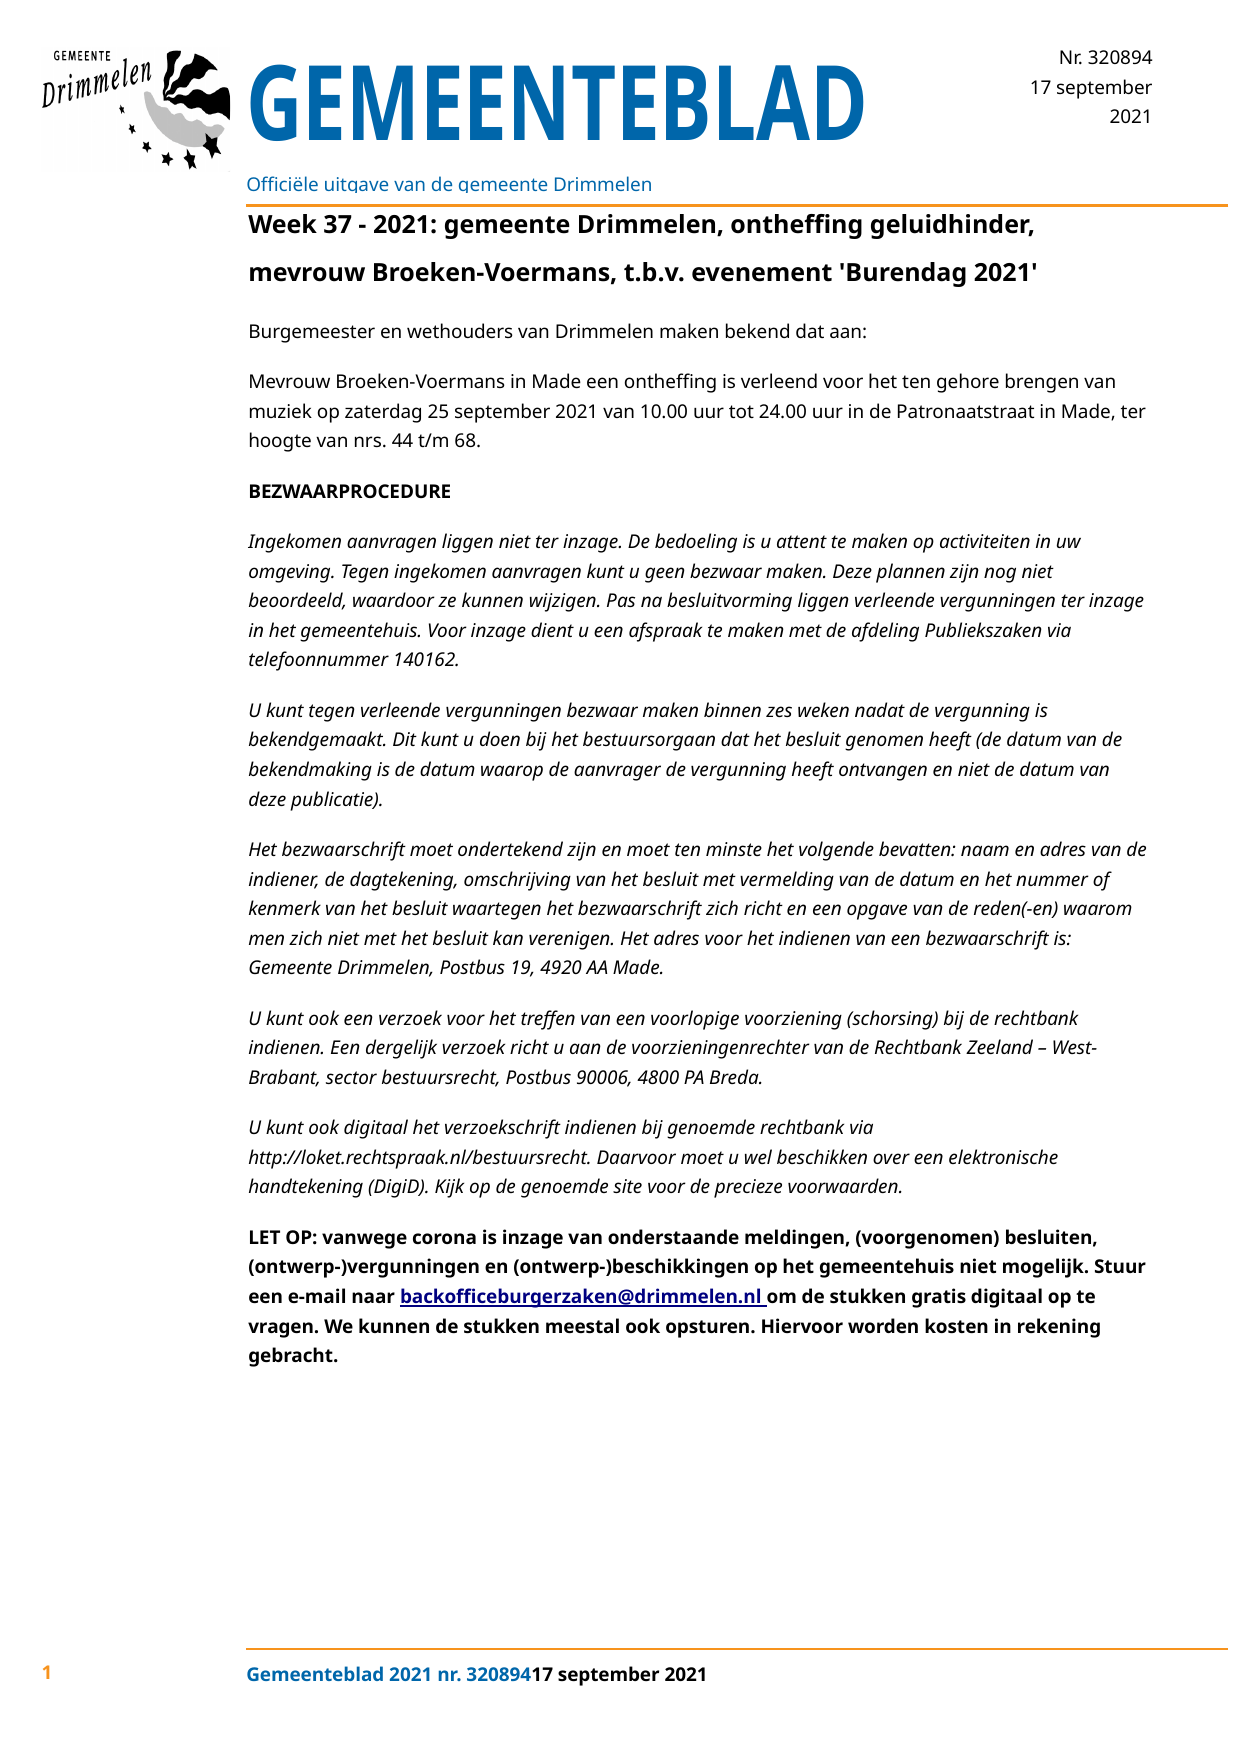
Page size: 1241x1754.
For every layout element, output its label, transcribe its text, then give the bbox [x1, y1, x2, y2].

text U kunt ook digitaal het verzoekschrift indienen bij genoemde rechtbank via http://loket.rechtspraak.nl/bestuursrecht. Daarvoor moet u wel beschikken over een elektronische handtekening (DigiD). Kijk op de genoemde site voor de precieze voorwaarden. [248, 1114, 1152, 1199]
text Week 37 - 2021: gemeente Drimmelen, ontheffing geluidhinder, mevrouw Broeken-Voermans, t.b.v. evenement 'Burendag 2021' [248, 207, 1152, 288]
text LET OP: vanwege corona is inzage van onderstaande meldingen, (voorgenomen) besluiten, (ontwerp-)vergunningen en (ontwerp-)beschikkingen op het gemeentehuis niet mogelijk. Stuur een e-mail naar backofficeburgerzaken@drimmelen.nl om de stukken gratis digitaal op te vragen. We kunnen de stukken meestal ook opsturen. Hiervoor worden kosten in rekening gebracht. [248, 1224, 1152, 1368]
text Burgemeester en wethouders van Drimmelen maken bekend dat aan: [248, 318, 1152, 344]
text U kunt ook een verzoek voor het treffen van een voorlopige voorziening (schorsing) bij de rechtbank indienen. Een dergelijk verzoek richt u aan de voorzieningenrechter van de Rechtbank Zeeland – West-Brabant, sector bestuursrecht, Postbus 90006, 4800 PA Breda. [248, 1005, 1152, 1090]
text U kunt tegen verleende vergunningen bezwaar maken binnen zes weken nadat de vergunning is bekendgemaakt. Dit kunt u doen bij het bestuursorgaan dat het besluit genomen heeft (de datum van de bekendmaking is de datum waarop de aanvrager de vergunning heeft ontvangen en niet de datum van deze publicatie). [248, 697, 1152, 812]
text Het bezwaarschrift moet ondertekend zijn en moet ten minste het volgende bevatten: naam en adres van de indiener, de dagtekening, omschrijving van het besluit met vermelding van de datum en het nummer of kenmerk van het besluit waartegen het bezwaarschrift zich richt en een opgave van de reden(-en) waarom men zich niet met het besluit kan verenigen. Het adres voor het indienen van een bezwaarschrift is: Gemeente Drimmelen, Postbus 19, 4920 AA Made. [248, 836, 1152, 980]
picture [41, 47, 231, 172]
text Mevrouw Broeken-Voermans in Made een ontheffing is verleend voor het ten gehore brengen van muziek op zaterdag 25 september 2021 van 10.00 uur tot 24.00 uur in de Patronaatstraat in Made, ter hoogte van nrs. 44 t/m 68. [248, 368, 1152, 453]
text BEZWAARPROCEDURE [248, 478, 1152, 504]
text Ingekomen aanvragen liggen niet ter inzage. De bedoeling is u attent te maken op activiteiten in uw omgeving. Tegen ingekomen aanvragen kunt u geen bezwaar maken. Deze plannen zijn nog niet beoordeeld, waardoor ze kunnen wijzigen. Pas na besluitvorming liggen verleende vergunningen ter inzage in het gemeentehuis. Voor inzage dient u een afspraak te maken met de afdeling Publiekszaken via telefoonnummer 140162. [248, 528, 1152, 672]
